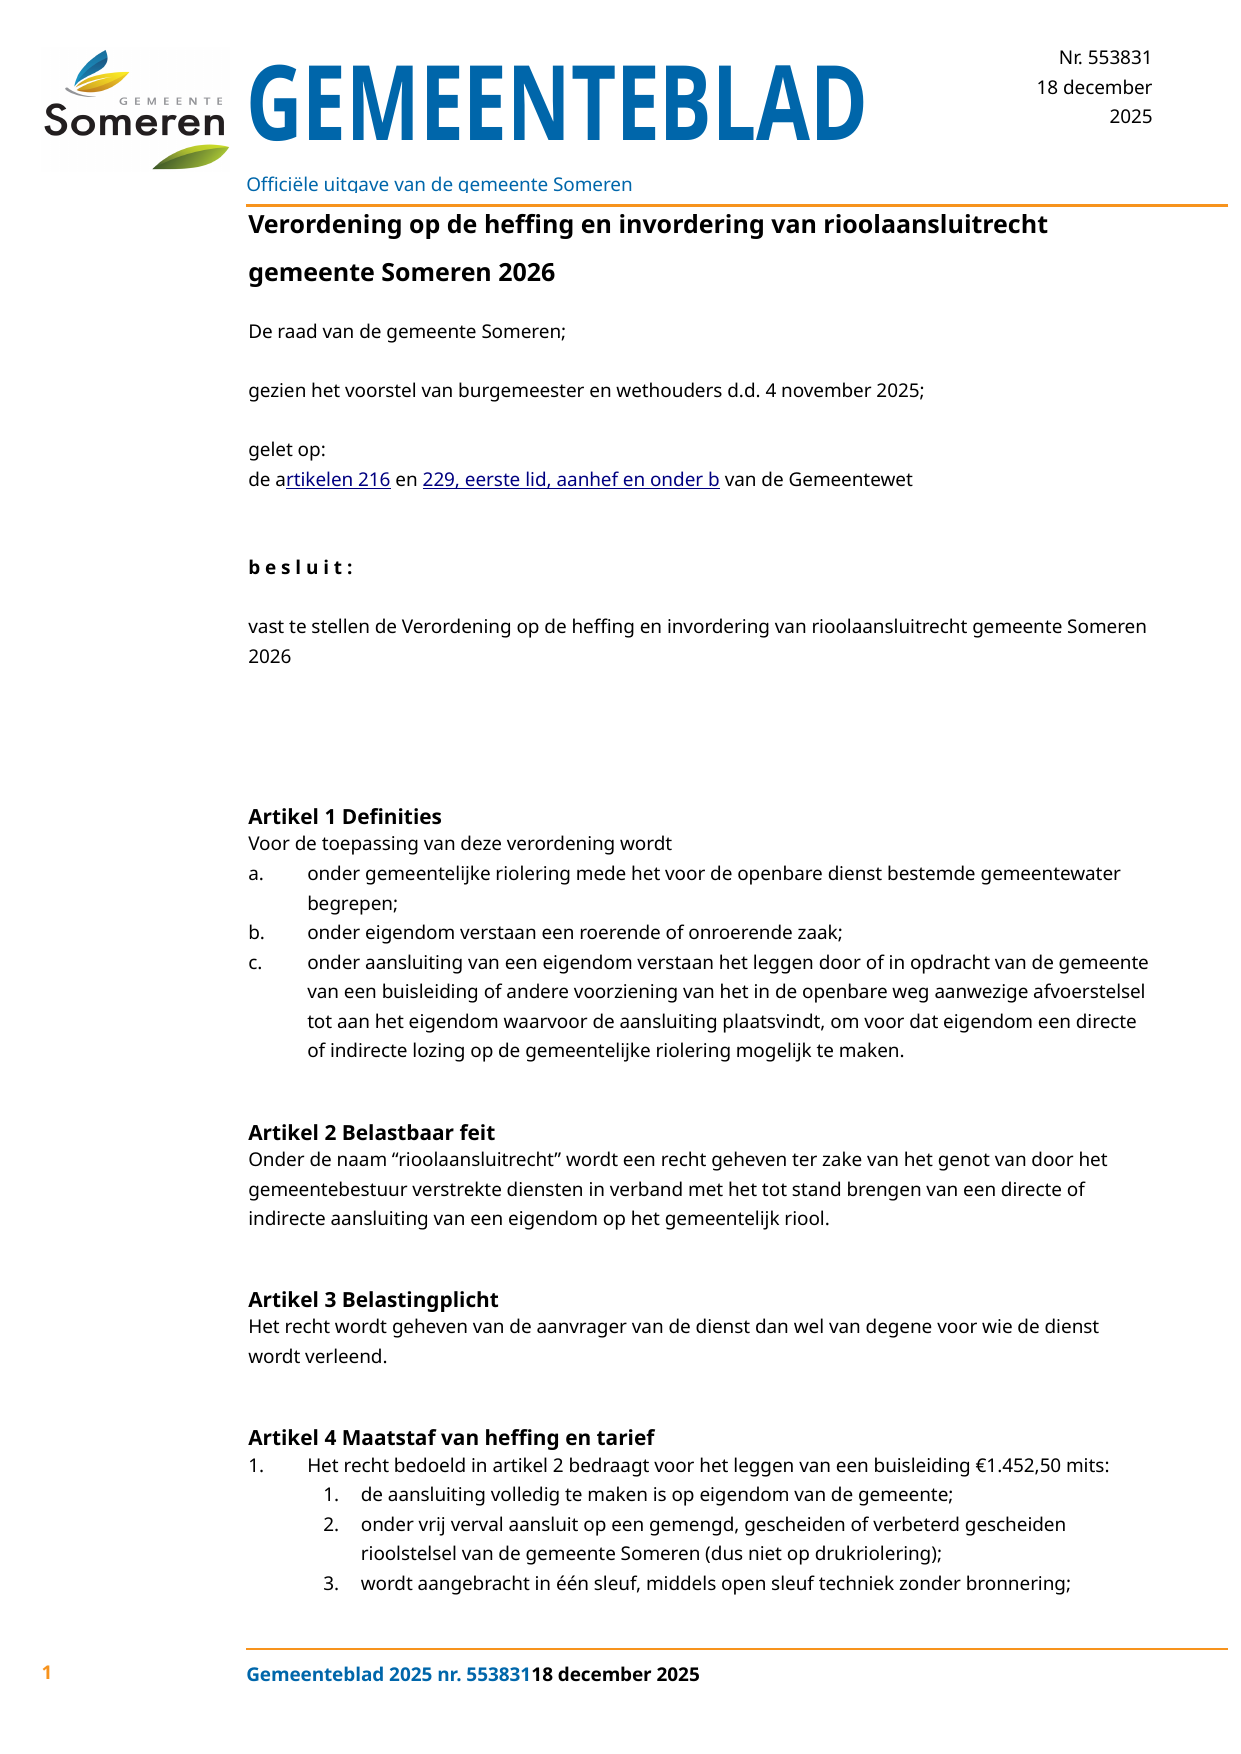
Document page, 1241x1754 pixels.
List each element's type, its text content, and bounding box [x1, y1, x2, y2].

picture [41, 47, 231, 172]
list onder aansluiting van een eigendom verstaan het leggen door of in opdracht van de gemeente van een buisleiding of andere voorziening van het in de openbare weg aanwezige afvoerstelsel tot aan het eigendom waarvoor de aansluiting plaatsvindt, om voor dat eigendom een directe of indirecte lozing op de gemeentelijke riolering mogelijk te maken. [248, 949, 1152, 1063]
text b e s l u i t : [248, 554, 1152, 580]
text gezien het voorstel van burgemeester en wethouders d.d. 4 november 2025; [248, 377, 1152, 403]
text Artikel 4 Maatstaf van heffing en tarief [248, 1423, 1152, 1452]
text Artikel 2 Belastbaar feit [248, 1118, 1152, 1146]
list onder eigendom verstaan een roerende of onroerende zaak; [248, 919, 1152, 945]
list wordt aangebracht in één sleuf, middels open sleuf techniek zonder bronnering; [323, 1570, 1152, 1596]
list de aansluiting volledig te maken is op eigendom van de gemeente; [323, 1481, 1152, 1507]
text gelet op: [248, 436, 1152, 462]
text Onder de naam “rioolaansluitrecht” wordt een recht geheven ter zake van het genot van door het gemeentebestuur verstrekte diensten in verband met het tot stand brengen van een directe of indirecte aansluiting van een eigendom op het gemeentelijk riool. [248, 1146, 1152, 1231]
text Voor de toepassing van deze verordening wordt [248, 831, 1152, 856]
text Artikel 1 Definities [248, 802, 1152, 831]
list Het recht bedoeld in artikel 2 bedraagt voor het leggen van een buisleiding €1.452,50 mits: [248, 1452, 1152, 1477]
text Het recht wordt geheven van de aanvrager van de dienst dan wel van degene voor wie de dienst wordt verleend. [248, 1314, 1152, 1369]
text vast te stellen de Verordening op de heffing en invordering van rioolaansluitrecht gemeente Someren 2026 [248, 614, 1152, 669]
text De raad van de gemeente Someren; [248, 318, 1152, 344]
text de artikelen 216 en 229, eerste lid, aanhef en onder b van de Gemeentewet [248, 466, 1152, 492]
list onder vrij verval aansluit op een gemengd, gescheiden of verbeterd gescheiden rioolstelsel van de gemeente Someren (dus niet op drukriolering); [323, 1511, 1152, 1566]
list onder gemeentelijke riolering mede het voor de openbare dienst bestemde gemeentewater begrepen; [248, 860, 1152, 916]
text Verordening op de heffing en invordering van rioolaansluitrecht gemeente Someren 2026 [248, 207, 1152, 288]
text Artikel 3 Belastingplicht [248, 1285, 1152, 1314]
